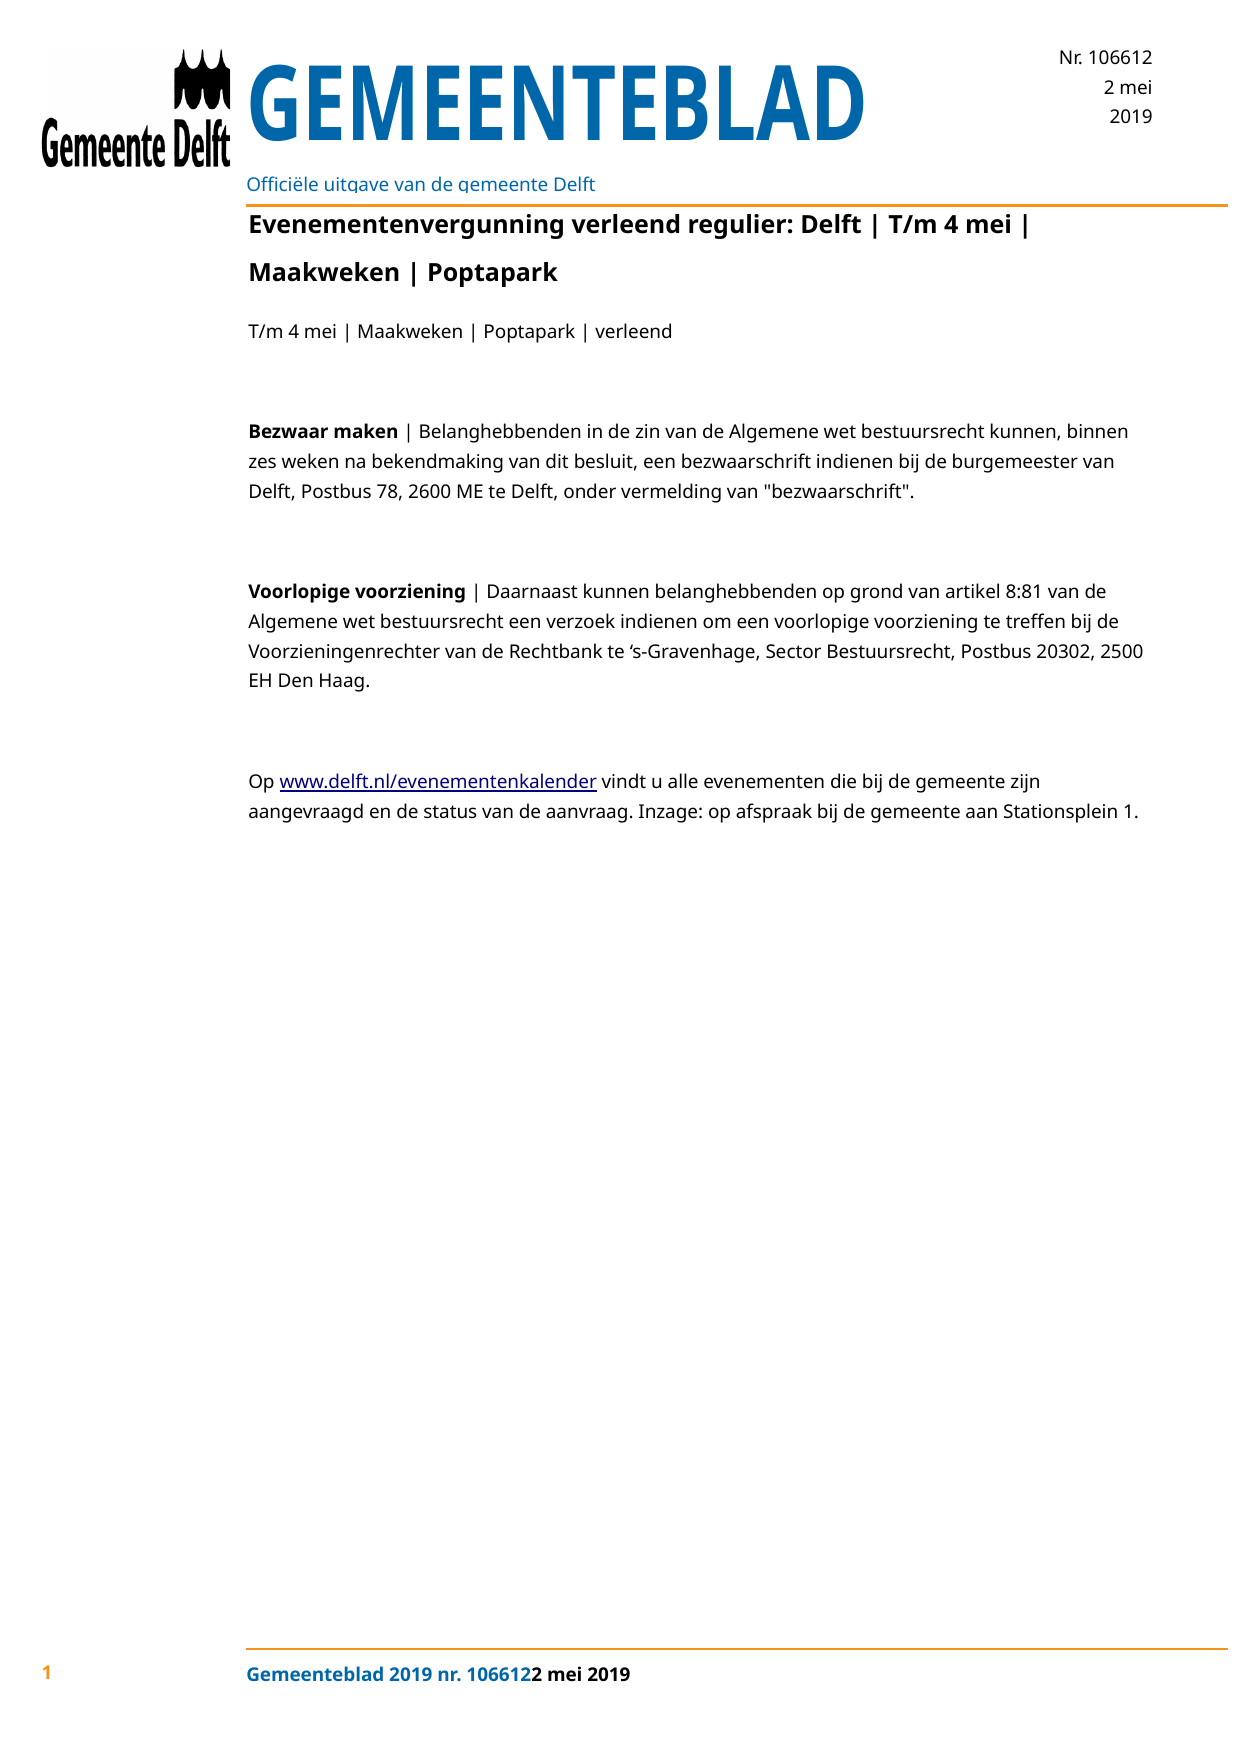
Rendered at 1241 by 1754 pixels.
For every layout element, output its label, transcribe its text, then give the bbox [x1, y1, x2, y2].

picture [41, 47, 231, 172]
text Voorlopige voorziening | Daarnaast kunnen belanghebbenden op grond van artikel 8:81 van de Algemene wet bestuursrecht een verzoek indienen om een voorlopige voorziening te treffen bij de Voorzieningenrechter van de Rechtbank te ‘s-Gravenhage, Sector Bestuursrecht, Postbus 20302, 2500 EH Den Haag. [248, 579, 1152, 693]
text Bezwaar maken | Belanghebbenden in de zin van de Algemene wet bestuursrecht kunnen, binnen zes weken na bekendmaking van dit besluit, een bezwaarschrift indienen bij de burgemeester van Delft, Postbus 78, 2600 ME te Delft, onder vermelding van "bezwaarschrift". [248, 419, 1152, 504]
text T/m 4 mei | Maakweken | Poptapark | verleend [248, 318, 1152, 344]
text Op www.delft.nl/evenementenkalender vindt u alle evenementen die bij de gemeente zijn aangevraagd en de status van de aanvraag. Inzage: op afspraak bij de gemeente aan Stationsplein 1. [248, 768, 1152, 824]
text Evenementenvergunning verleend regulier: Delft | T/m 4 mei | Maakweken | Poptapark [248, 207, 1152, 288]
